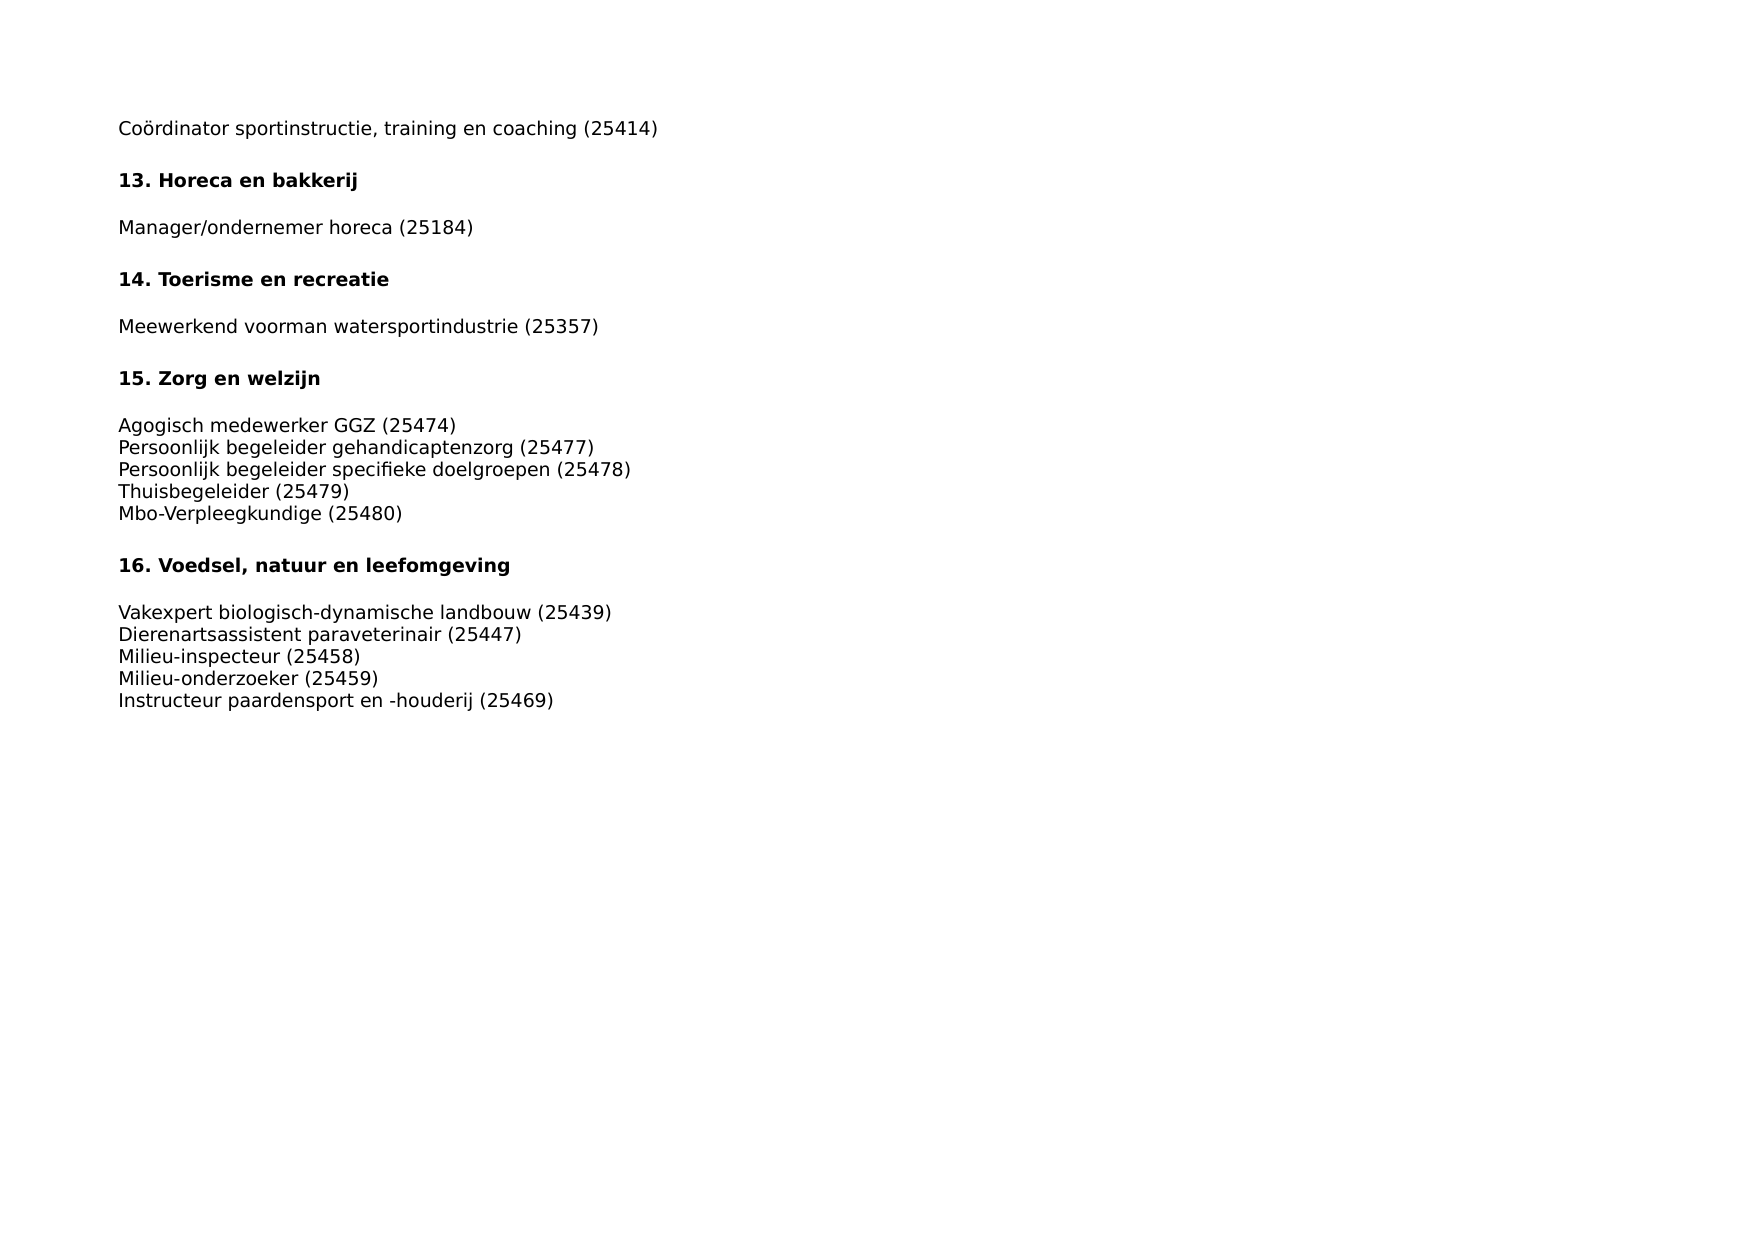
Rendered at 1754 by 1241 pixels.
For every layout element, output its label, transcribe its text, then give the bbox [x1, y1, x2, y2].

text Thuisbegeleider (25479) [118, 481, 1636, 503]
text Vakexpert biologisch-dynamische landbouw (25439) [118, 602, 1636, 624]
subtitle 16. Voedsel, natuur en leefomgeving [118, 555, 1636, 577]
text Coördinator sportinstructie, training en coaching (25414) [118, 118, 1636, 140]
text Milieu-onderzoeker (25459) [118, 668, 1636, 690]
text Milieu-inspecteur (25458) [118, 646, 1636, 668]
subtitle 14. Toerisme en recreatie [118, 269, 1636, 291]
text Persoonlijk begeleider gehandicaptenzorg (25477) [118, 437, 1636, 459]
text Mbo-Verpleegkundige (25480) [118, 503, 1636, 525]
text Instructeur paardensport en -houderij (25469) [118, 690, 1636, 712]
text Persoonlijk begeleider specifieke doelgroepen (25478) [118, 459, 1636, 481]
text Agogisch medewerker GGZ (25474) [118, 415, 1636, 437]
text Dierenartsassistent paraveterinair (25447) [118, 624, 1636, 646]
subtitle 13. Horeca en bakkerij [118, 170, 1636, 192]
text Manager/ondernemer horeca (25184) [118, 217, 1636, 239]
text Meewerkend voorman watersportindustrie (25357) [118, 316, 1636, 338]
subtitle 15. Zorg en welzijn [118, 368, 1636, 390]
